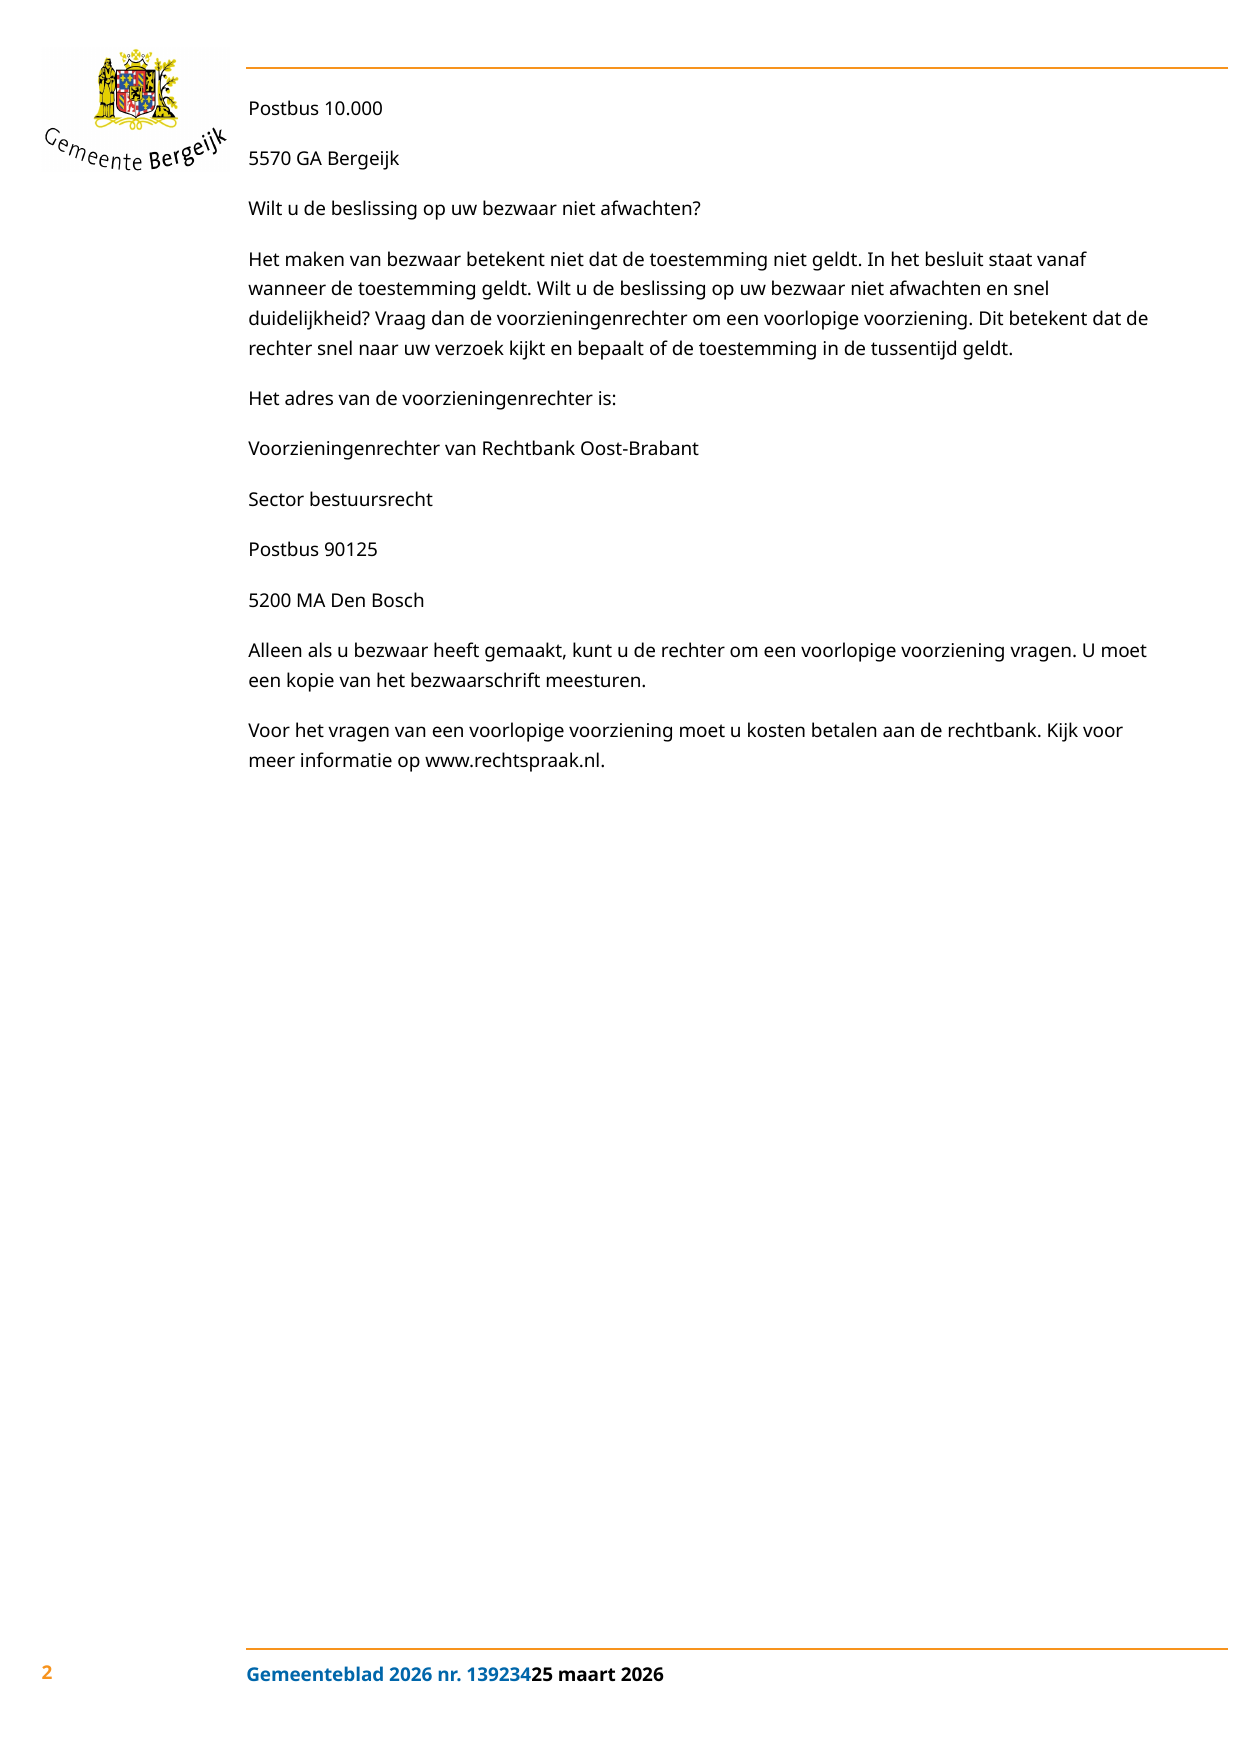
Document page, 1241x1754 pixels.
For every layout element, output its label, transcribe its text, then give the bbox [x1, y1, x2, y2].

text Wilt u de beslissing op uw bezwaar niet afwachten? [248, 196, 1152, 221]
text Voorzieningenrechter van Rechtbank Oost-Brabant [248, 436, 1152, 461]
text 5200 MA Den Bosch [248, 587, 1152, 613]
text Het adres van de voorzieningenrechter is: [248, 385, 1152, 411]
text 5570 GA Bergeijk [248, 145, 1152, 171]
text Alleen als u bezwaar heeft gemaakt, kunt u de rechter om een voorlopige voorziening vragen. U moet een kopie van het bezwaarschrift meesturen. [248, 637, 1152, 693]
text Voor het vragen van een voorlopige voorziening moet u kosten betalen aan de rechtbank. Kijk voor meer informatie op www.rechtspraak.nl. [248, 717, 1152, 773]
text Postbus 90125 [248, 536, 1152, 562]
text Postbus 10.000 [248, 95, 1152, 121]
text Het maken van bezwaar betekent niet dat de toestemming niet geldt. In het besluit staat vanaf wanneer de toestemming geldt. Wilt u de beslissing op uw bezwaar niet afwachten en snel duidelijkheid? Vraag dan de voorzieningenrechter om een voorlopige voorziening. Dit betekent dat de rechter snel naar uw verzoek kijkt en bepaalt of de toestemming in de tussentijd geldt. [248, 246, 1152, 361]
picture [41, 47, 231, 172]
text Sector bestuursrecht [248, 486, 1152, 512]
